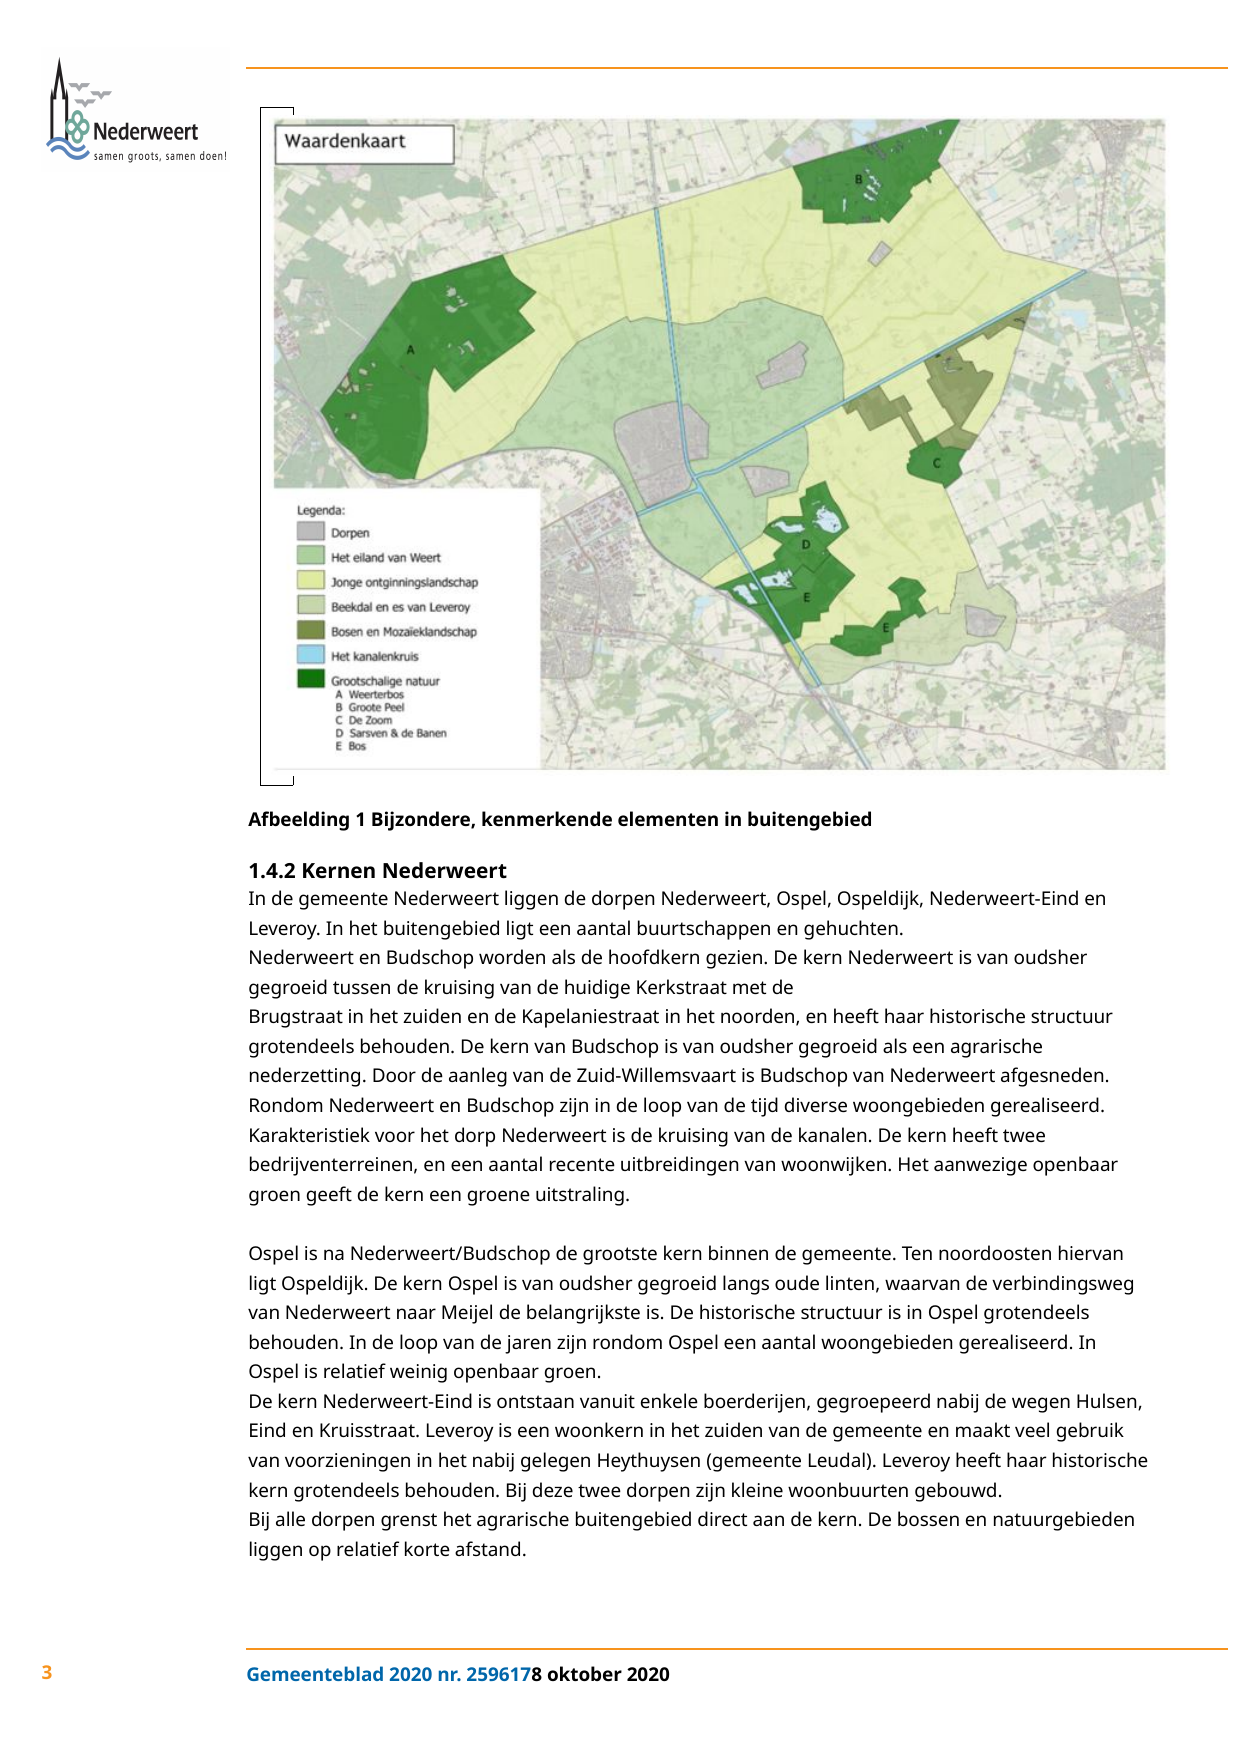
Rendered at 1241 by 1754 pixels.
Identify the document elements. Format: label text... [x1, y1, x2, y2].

text De kern Nederweert-Eind is ontstaan vanuit enkele boerderijen, gegroepeerd nabij de wegen Hulsen, Eind en Kruisstraat. Leveroy is een woonkern in het zuiden van de gemeente en maakt veel gebruik van voorzieningen in het nabij gelegen Heythuysen (gemeente Leudal). Leveroy heeft haar historische kern grotendeels behouden. Bij deze twee dorpen zijn kleine woonbuurten gebouwd. [248, 1388, 1152, 1502]
text Nederweert en Budschop worden als de hoofdkern gezien. De kern Nederweert is van oudsher gegroeid tussen de kruising van de huidige Kerkstraat met de [248, 944, 1152, 999]
picture [41, 47, 231, 172]
text Brugstraat in het zuiden en de Kapelaniestraat in het noorden, en heeft haar historische structuur grotendeels behouden. De kern van Budschop is van oudsher gegroeid als een agrarische nederzetting. Door de aanleg van de Zuid-Willemsvaart is Budschop van Nederweert afgesneden. Rondom Nederweert en Budschop zijn in de loop van de tijd diverse woongebieden gerealiseerd. [248, 1003, 1152, 1118]
text 1.4.2 Kernen Nederweert [248, 857, 1152, 885]
text Karakteristiek voor het dorp Nederweert is de kruising van de kanalen. De kern heeft twee bedrijventerreinen, en een aantal recente uitbreidingen van woonwijken. Het aanwezige openbaar groen geeft de kern een groene uitstraling. [248, 1122, 1152, 1207]
text In de gemeente Nederweert liggen de dorpen Nederweert, Ospel, Ospeldijk, Nederweert-Eind en Leveroy. In het buitengebied ligt een aantal buurtschappen en gehuchten. [248, 885, 1152, 940]
text Ospel is na Nederweert/Budschop de grootste kern binnen de gemeente. Ten noordoosten hiervan ligt Ospeldijk. De kern Ospel is van oudsher gegroeid langs oude linten, waarvan de verbindingsweg van Nederweert naar Meijel de belangrijkste is. De historische structuur is in Ospel grotendeels behouden. In de loop van de jaren zijn rondom Ospel een aantal woongebieden gerealiseerd. In Ospel is relatief weinig openbaar groen. [248, 1240, 1152, 1384]
picture [268, 115, 1173, 776]
text Afbeelding 1 Bijzondere, kenmerkende elementen in buitengebied [248, 806, 1152, 832]
text Bij alle dorpen grenst het agrarische buitengebied direct aan de kern. De bossen en natuurgebieden liggen op relatief korte afstand. [248, 1506, 1152, 1562]
